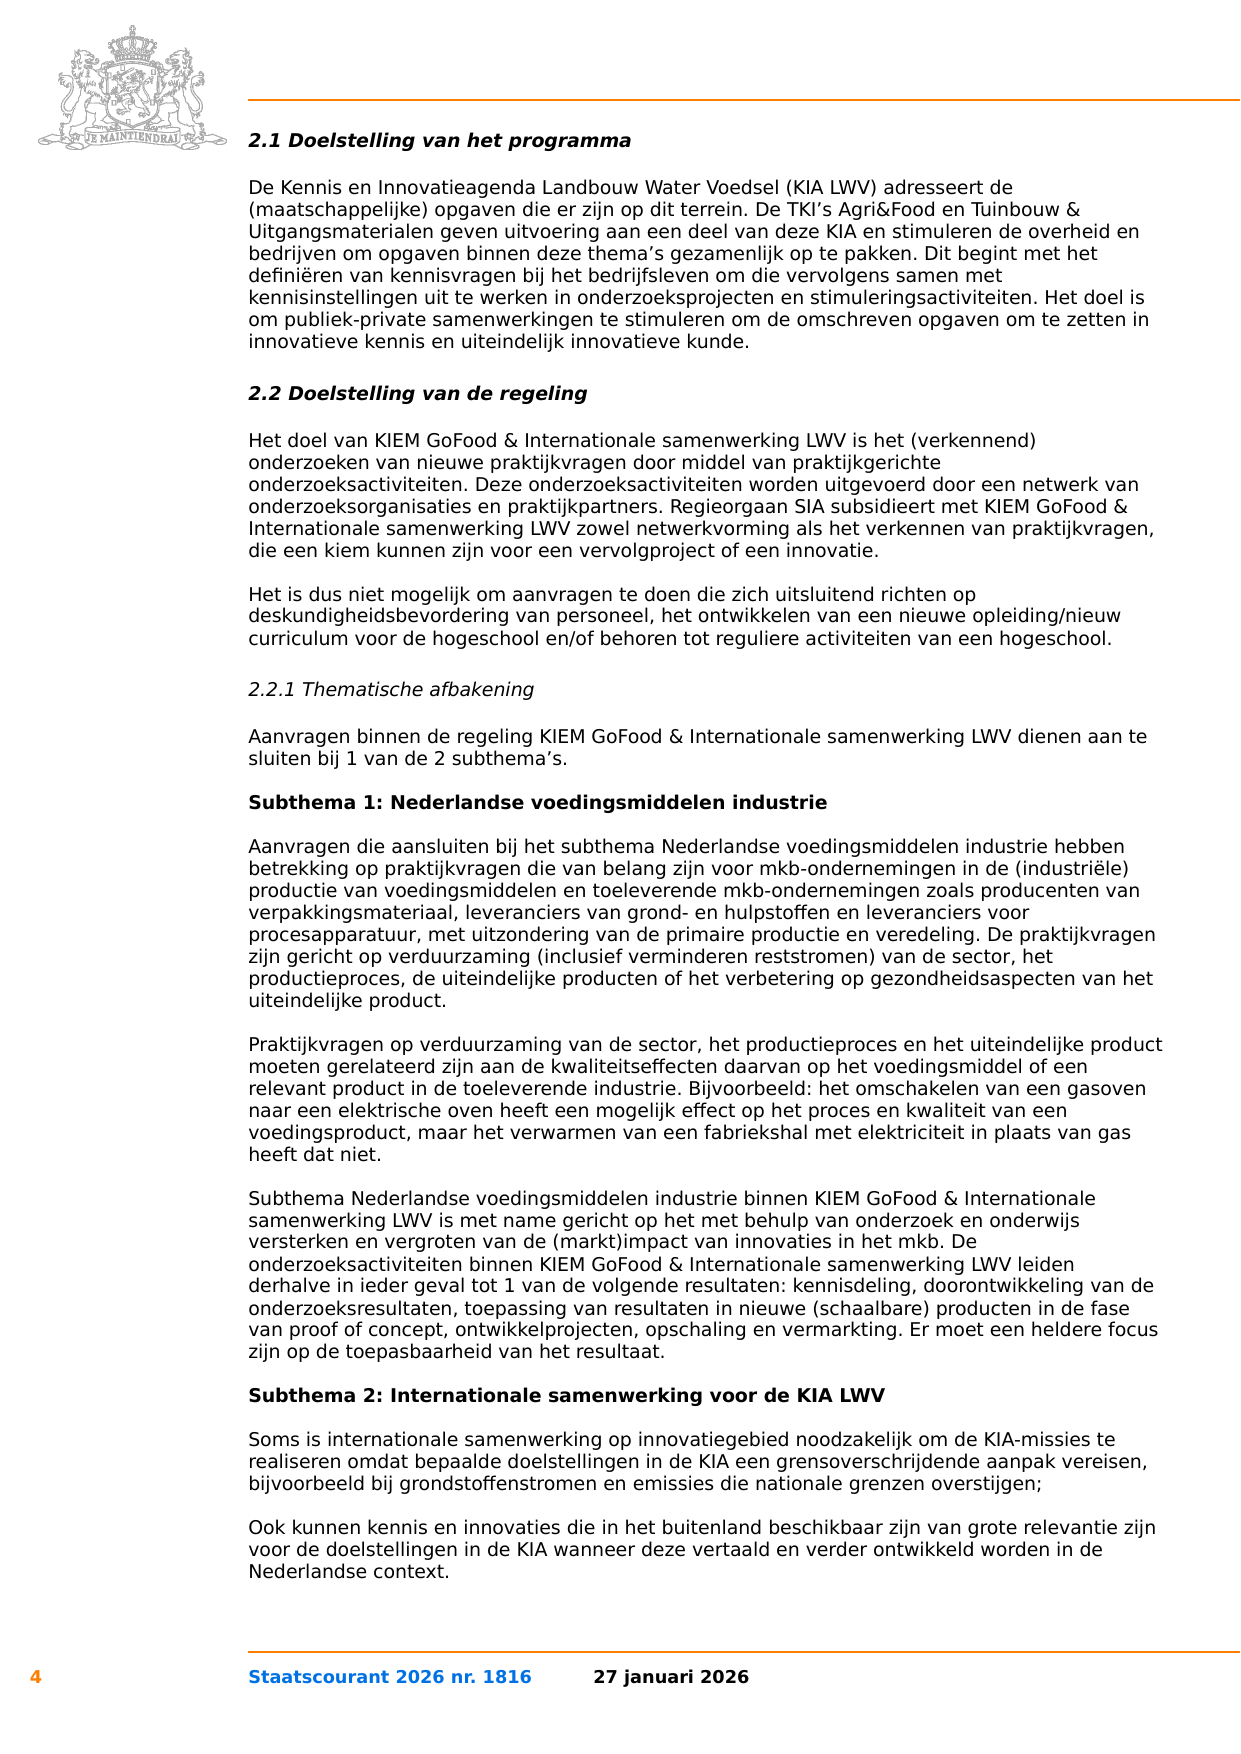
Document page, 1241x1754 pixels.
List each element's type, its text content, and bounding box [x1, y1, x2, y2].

text Aanvragen binnen de regeling KIEM GoFood & Internationale samenwerking LWV dienen aan te sluiten bij 1 van de 2 subthema’s. [248, 726, 1163, 770]
text Soms is internationale samenwerking op innovatiegebied noodzakelijk om de KIA-missies te realiseren omdat bepaalde doelstellingen in de KIA een grensoverschrijdende aanpak vereisen, bijvoorbeeld bij grondstoffenstromen en emissies die nationale grenzen overstijgen; [248, 1429, 1163, 1495]
subtitle 2.2 Doelstelling van de regeling [248, 383, 1163, 405]
subtitle Subthema 1: Nederlandse voedingsmiddelen industrie [248, 792, 1163, 814]
subtitle 2.1 Doelstelling van het programma [248, 130, 1163, 152]
text Subthema Nederlandse voedingsmiddelen industrie binnen KIEM GoFood & Internationale samenwerking LWV is met name gericht op het met behulp van onderzoek en onderwijs versterken en vergroten van de (markt)impact van innovaties in het mkb. De onderzoeksactiviteiten binnen KIEM GoFood & Internationale samenwerking LWV leiden derhalve in ieder geval tot 1 van de volgende resultaten: kennisdeling, doorontwikkeling van de onderzoeksresultaten, toepassing van resultaten in nieuwe (schaalbare) producten in de fase van proof of concept, ontwikkelprojecten, opschaling en vermarkting. Er moet een heldere focus zijn op de toepasbaarheid van het resultaat. [248, 1187, 1163, 1363]
text Het doel van KIEM GoFood & Internationale samenwerking LWV is het (verkennend) onderzoeken van nieuwe praktijkvragen door middel van praktijkgerichte onderzoeksactiviteiten. Deze onderzoeksactiviteiten worden uitgevoerd door een netwerk van onderzoeksorganisaties en praktijkpartners. Regieorgaan SIA subsidieert met KIEM GoFood & Internationale samenwerking LWV zowel netwerkvorming als het verkennen van praktijkvragen, die een kiem kunnen zijn voor een vervolgproject of een innovatie. [248, 430, 1163, 562]
text Aanvragen die aansluiten bij het subthema Nederlandse voedingsmiddelen industrie hebben betrekking op praktijkvragen die van belang zijn voor mkb-ondernemingen in de (industriële) productie van voedingsmiddelen en toeleverende mkb-ondernemingen zoals producenten van verpakkingsmateriaal, leveranciers van grond- en hulpstoffen en leveranciers voor procesapparatuur, met uitzondering van de primaire productie en veredeling. De praktijkvragen zijn gericht op verduurzaming (inclusief verminderen reststromen) van de sector, het productieproces, de uiteindelijke producten of het verbetering op gezondheidsaspecten van het uiteindelijke product. [248, 836, 1163, 1012]
text De Kennis en Innovatieagenda Landbouw Water Voedsel (KIA LWV) adresseert de (maatschappelijke) opgaven die er zijn op dit terrein. De TKI’s Agri&Food en Tuinbouw & Uitgangsmaterialen geven uitvoering aan een deel van deze KIA en stimuleren de overheid en bedrijven om opgaven binnen deze thema’s gezamenlijk op te pakken. Dit begint met het definiëren van kennisvragen bij het bedrijfsleven om die vervolgens samen met kennisinstellingen uit te werken in onderzoeksprojecten en stimuleringsactiviteiten. Het doel is om publiek-private samenwerkingen te stimuleren om de omschreven opgaven om te zetten in innovatieve kennis en uiteindelijk innovatieve kunde. [248, 177, 1163, 353]
picture [38, 25, 227, 150]
subtitle 2.2.1 Thematische afbakening [248, 679, 1163, 701]
text Het is dus niet mogelijk om aanvragen te doen die zich uitsluitend richten op deskundigheidsbevordering van personeel, het ontwikkelen van een nieuwe opleiding/nieuw curriculum voor de hogeschool en/of behoren tot reguliere activiteiten van een hogeschool. [248, 583, 1163, 649]
subtitle Subthema 2: Internationale samenwerking voor de KIA LWV [248, 1385, 1163, 1407]
text Praktijkvragen op verduurzaming van de sector, het productieproces en het uiteindelijke product moeten gerelateerd zijn aan de kwaliteitseffecten daarvan op het voedingsmiddel of een relevant product in de toeleverende industrie. Bijvoorbeeld: het omschakelen van een gasoven naar een elektrische oven heeft een mogelijk effect op het proces en kwaliteit van een voedingsproduct, maar het verwarmen van een fabriekshal met elektriciteit in plaats van gas heeft dat niet. [248, 1034, 1163, 1166]
text Ook kunnen kennis en innovaties die in het buitenland beschikbaar zijn van grote relevantie zijn voor de doelstellingen in de KIA wanneer deze vertaald en verder ontwikkeld worden in de Nederlandse context. [248, 1517, 1163, 1583]
